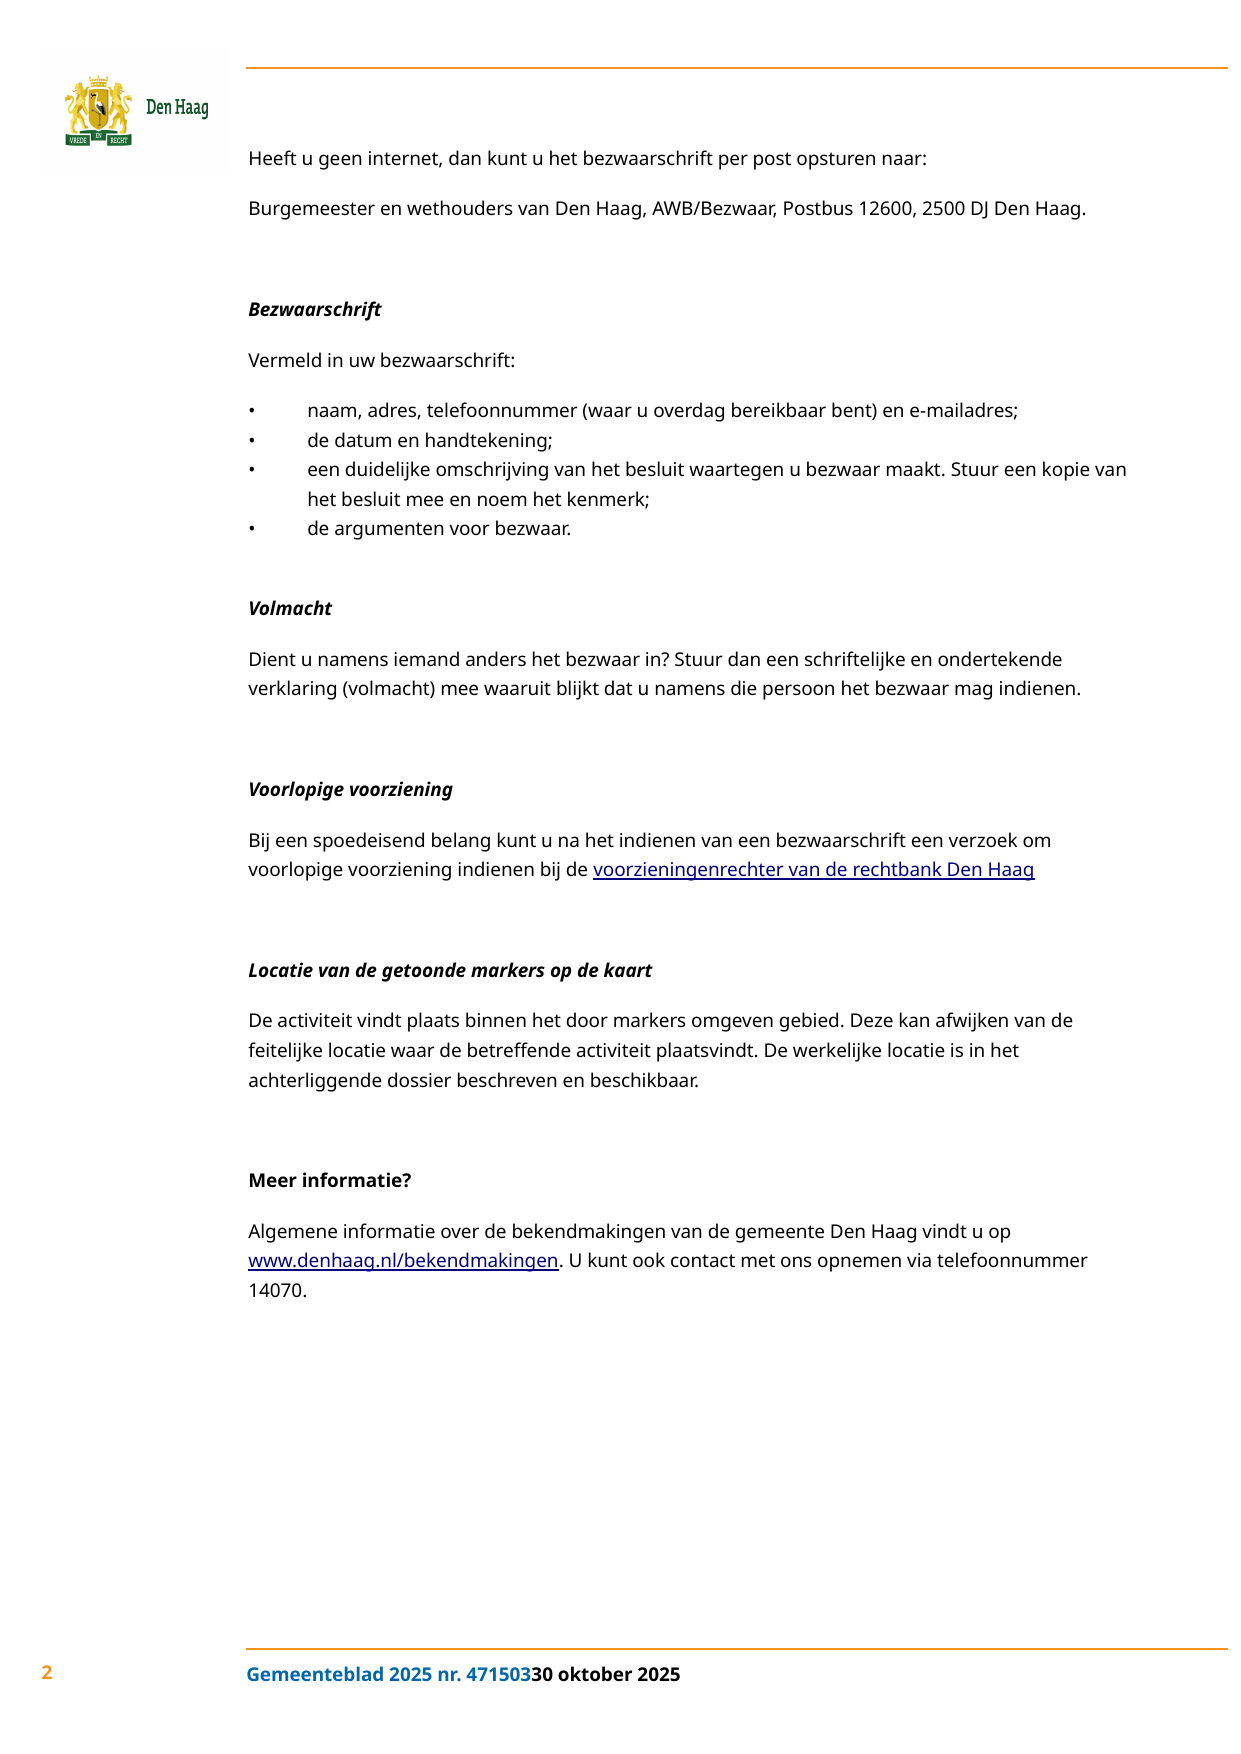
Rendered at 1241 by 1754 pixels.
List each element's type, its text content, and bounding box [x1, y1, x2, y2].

text Burgemeester en wethouders van Den Haag, AWB/Bezwaar, Postbus 12600, 2500 DJ Den Haag. [248, 196, 1152, 221]
text Algemene informatie over de bekendmakingen van de gemeente Den Haag vindt u op www.denhaag.nl/bekendmakingen. U kunt ook contact met ons opnemen via telefoonnummer 14070. [248, 1218, 1152, 1303]
text Bij een spoedeisend belang kunt u na het indienen van een bezwaarschrift een verzoek om voorlopige voorziening indienen bij de voorzieningenrechter van de rechtbank Den Haag [248, 827, 1152, 882]
text Vermeld in uw bezwaarschrift: [248, 347, 1152, 373]
text Locatie van de getoonde markers op de kaart [248, 957, 1152, 983]
text Bezwaarschrift [248, 296, 1152, 322]
list de datum en handtekening; [248, 427, 1152, 453]
list naam, adres, telefoonnummer (waar u overdag bereikbaar bent) en e-mailadres; [248, 397, 1152, 423]
list de argumenten voor bezwaar. [248, 516, 1152, 541]
list een duidelijke omschrijving van het besluit waartegen u bezwaar maakt. Stuur een kopie van het besluit mee en noem het kenmerk; [248, 456, 1152, 512]
picture [41, 47, 231, 172]
text Heeft u geen internet, dan kunt u het bezwaarschrift per post opsturen naar: [248, 145, 1152, 171]
text Volmacht [248, 596, 1152, 621]
text Meer informatie? [248, 1168, 1152, 1193]
text Voorlopige voorziening [248, 776, 1152, 802]
text De activiteit vindt plaats binnen het door markers omgeven gebied. Deze kan afwijken van de feitelijke locatie waar de betreffende activiteit plaatsvindt. De werkelijke locatie is in het achterliggende dossier beschreven en beschikbaar. [248, 1008, 1152, 1093]
text Dient u namens iemand anders het bezwaar in? Stuur dan een schriftelijke en ondertekende verklaring (volmacht) mee waaruit blijkt dat u namens die persoon het bezwaar mag indienen. [248, 646, 1152, 701]
